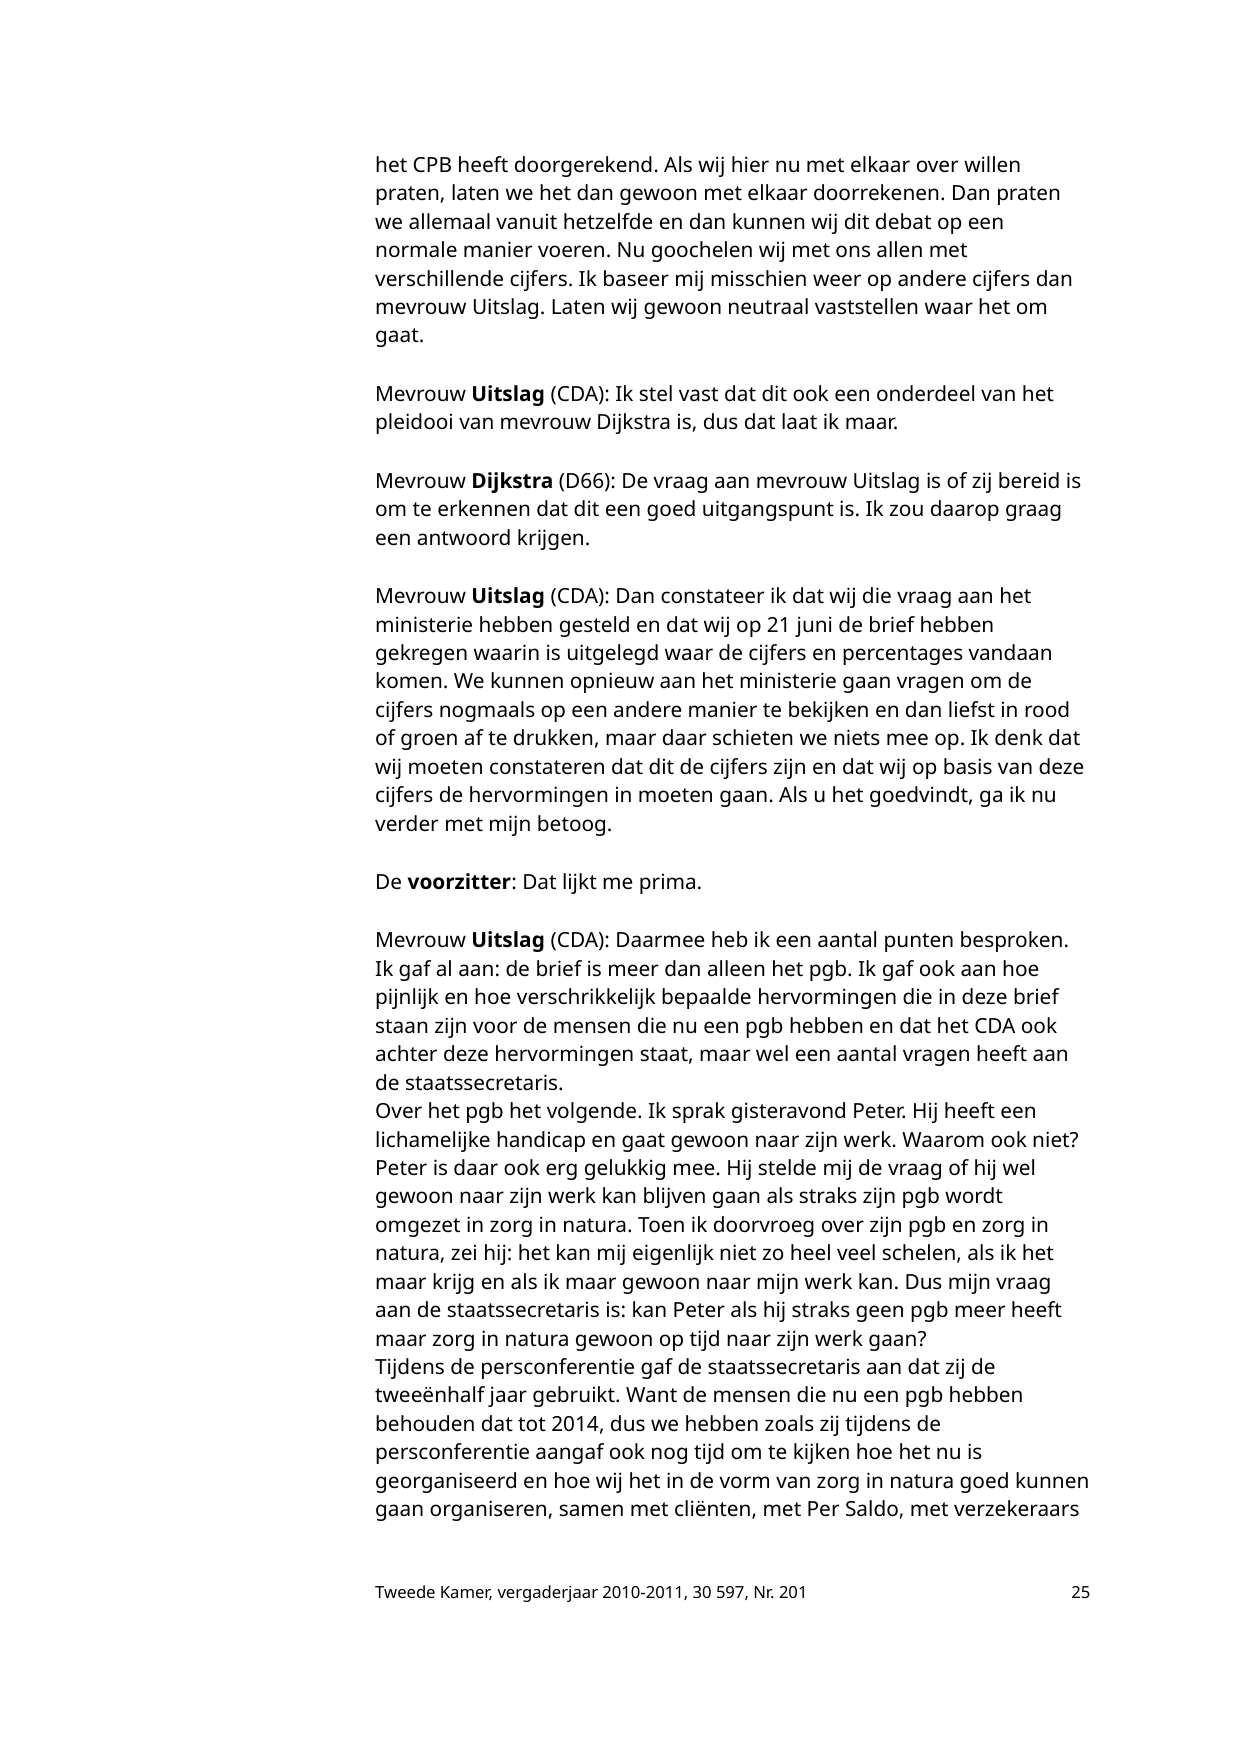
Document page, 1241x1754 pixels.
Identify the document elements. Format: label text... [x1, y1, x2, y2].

text het CPB heeft doorgerekend. Als wij hier nu met elkaar over willen praten, laten we het dan gewoon met elkaar doorrekenen. Dan praten we allemaal vanuit hetzelfde en dan kunnen wij dit debat op een normale manier voeren. Nu goochelen wij met ons allen met verschillende cijfers. Ik baseer mij misschien weer op andere cijfers dan mevrouw Uitslag. Laten wij gewoon neutraal vaststellen waar het om gaat. [375, 150, 1090, 349]
text Mevrouw Uitslag (CDA): Dan constateer ik dat wij die vraag aan het ministerie hebben gesteld en dat wij op 21 juni de brief hebben gekregen waarin is uitgelegd waar de cijfers en percentages vandaan komen. We kunnen opnieuw aan het ministerie gaan vragen om de cijfers nogmaals op een andere manier te bekijken en dan liefst in rood of groen af te drukken, maar daar schieten we niets mee op. Ik denk dat wij moeten constateren dat dit de cijfers zijn en dat wij op basis van deze cijfers de hervormingen in moeten gaan. Als u het goedvindt, ga ik nu verder met mijn betoog. [375, 581, 1090, 837]
text Over het pgb het volgende. Ik sprak gisteravond Peter. Hij heeft een lichamelijke handicap en gaat gewoon naar zijn werk. Waarom ook niet? Peter is daar ook erg gelukkig mee. Hij stelde mij de vraag of hij wel gewoon naar zijn werk kan blijven gaan als straks zijn pgb wordt omgezet in zorg in natura. Toen ik doorvroeg over zijn pgb en zorg in natura, zei hij: het kan mij eigenlijk niet zo heel veel schelen, als ik het maar krijg en als ik maar gewoon naar mijn werk kan. Dus mijn vraag aan de staatssecretaris is: kan Peter als hij straks geen pgb meer heeft maar zorg in natura gewoon op tijd naar zijn werk gaan? [375, 1096, 1090, 1352]
text Mevrouw Uitslag (CDA): Ik stel vast dat dit ook een onderdeel van het pleidooi van mevrouw Dijkstra is, dus dat laat ik maar. [375, 379, 1090, 436]
text De voorzitter: Dat lijkt me prima. [375, 867, 1090, 896]
text Ik gaf al aan: de brief is meer dan alleen het pgb. Ik gaf ook aan hoe pijnlijk en hoe verschrikkelijk bepaalde hervormingen die in deze brief staan zijn voor de mensen die nu een pgb hebben en dat het CDA ook achter deze hervormingen staat, maar wel een aantal vragen heeft aan de staatssecretaris. [375, 954, 1090, 1096]
text Tijdens de persconferentie gaf de staatssecretaris aan dat zij de tweeënhalf jaar gebruikt. Want de mensen die nu een pgb hebben behouden dat tot 2014, dus we hebben zoals zij tijdens de persconferentie aangaf ook nog tijd om te kijken hoe het nu is georganiseerd en hoe wij het in de vorm van zorg in natura goed kunnen gaan organiseren, samen met cliënten, met Per Saldo, met verzekeraars [375, 1352, 1090, 1523]
text Mevrouw Dijkstra (D66): De vraag aan mevrouw Uitslag is of zij bereid is om te erkennen dat dit een goed uitgangspunt is. Ik zou daarop graag een antwoord krijgen. [375, 466, 1090, 551]
text Mevrouw Uitslag (CDA): Daarmee heb ik een aantal punten besproken. [375, 926, 1090, 954]
